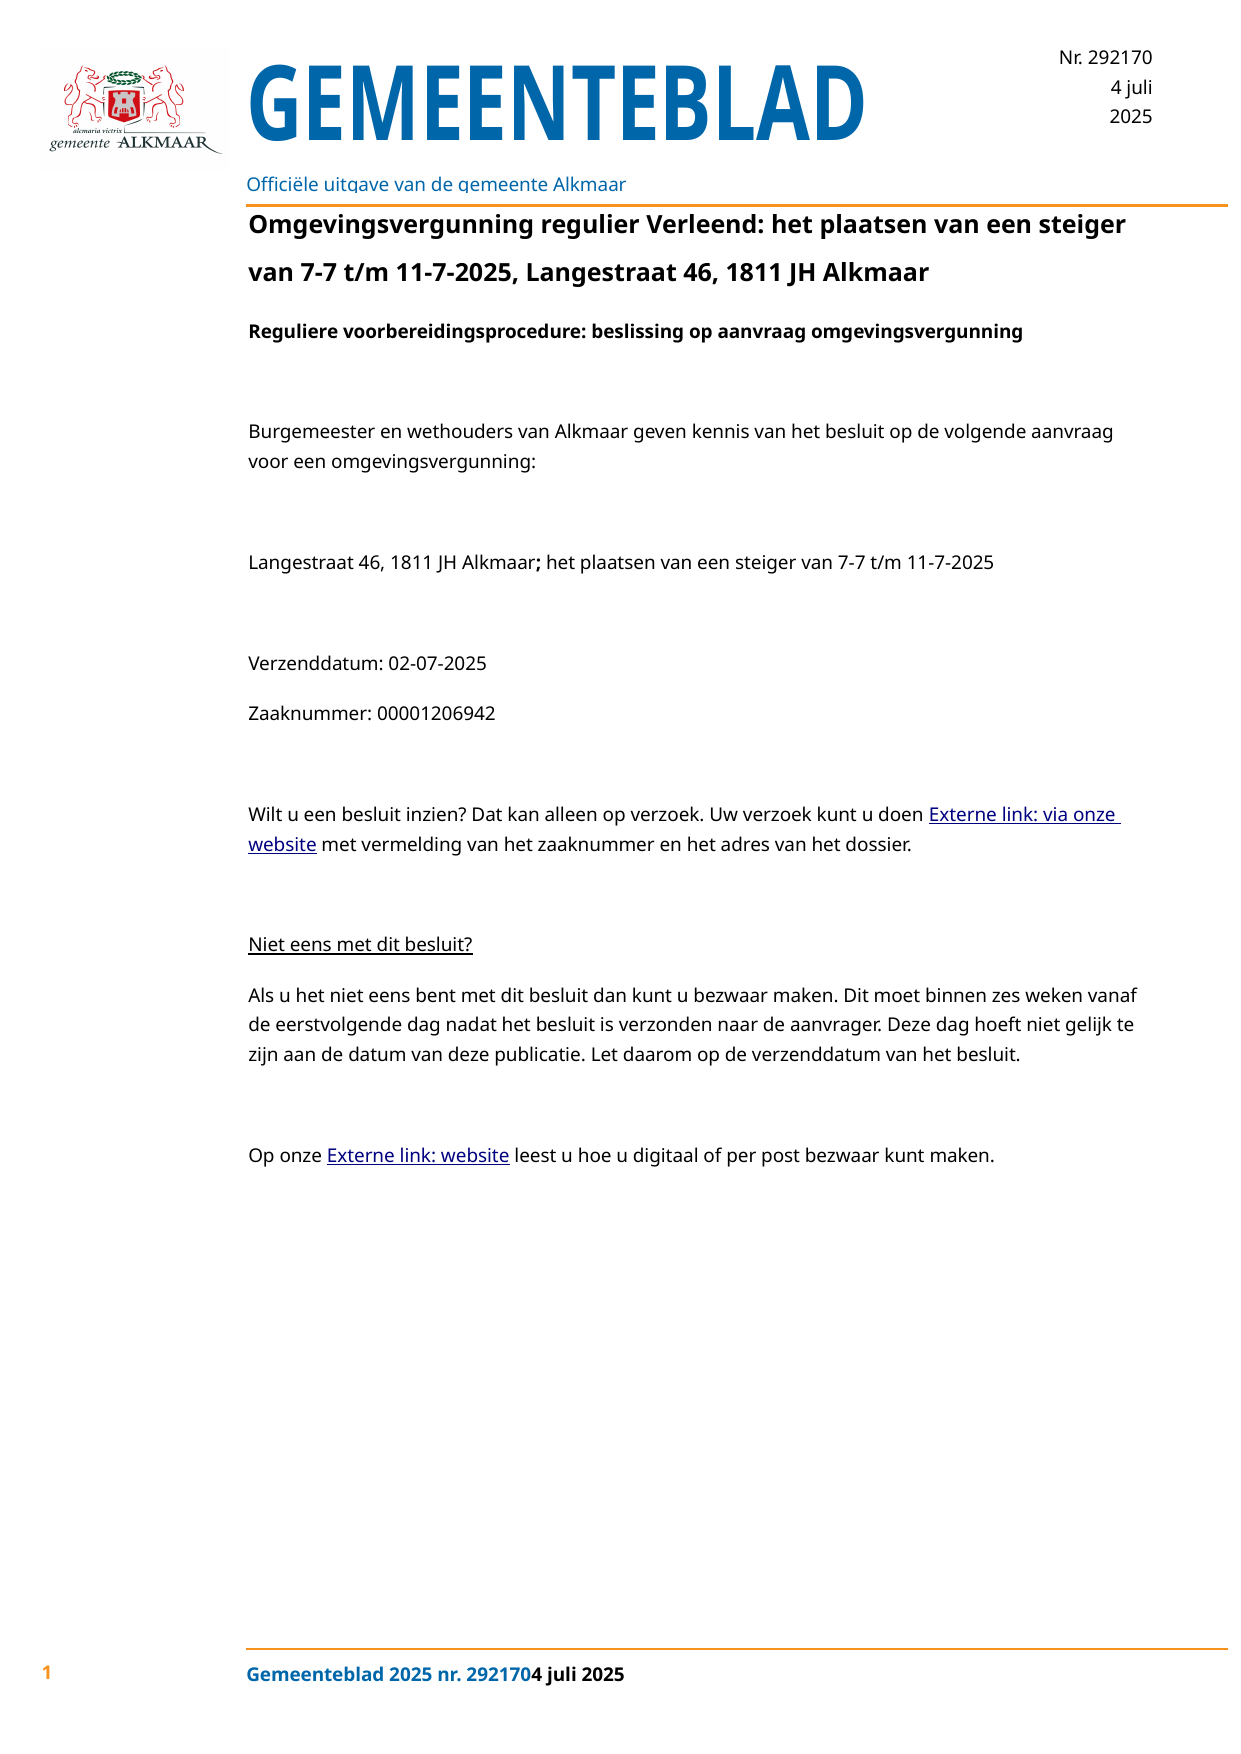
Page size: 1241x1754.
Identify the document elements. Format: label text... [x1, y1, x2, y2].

text Wilt u een besluit inzien? Dat kan alleen op verzoek. Uw verzoek kunt u doen Externe link: via onze website met vermelding van het zaaknummer en het adres van het dossier. [248, 801, 1152, 857]
text Langestraat 46, 1811 JH Alkmaar; het plaatsen van een steiger van 7-7 t/m 11-7-2025 [248, 549, 1152, 575]
text Zaaknummer: 00001206942 [248, 700, 1152, 726]
text Burgemeester en wethouders van Alkmaar geven kennis van het besluit op de volgende aanvraag voor een omgevingsvergunning: [248, 419, 1152, 474]
text Als u het niet eens bent met dit besluit dan kunt u bezwaar maken. Dit moet binnen zes weken vanaf de eerstvolgende dag nadat het besluit is verzonden naar de aanvrager. Deze dag hoeft niet gelijk te zijn aan de datum van deze publicatie. Let daarom op de verzenddatum van het besluit. [248, 982, 1152, 1067]
text Verzenddatum: 02-07-2025 [248, 650, 1152, 676]
text Op onze Externe link: website leest u hoe u digitaal of per post bezwaar kunt maken. [248, 1142, 1152, 1168]
text Niet eens met dit besluit? [248, 932, 1152, 957]
picture [41, 47, 231, 172]
text Omgevingsvergunning regulier Verleend: het plaatsen van een steiger van 7-7 t/m 11-7-2025, Langestraat 46, 1811 JH Alkmaar [248, 207, 1152, 288]
text Reguliere voorbereidingsprocedure: beslissing op aanvraag omgevingsvergunning [248, 318, 1152, 344]
